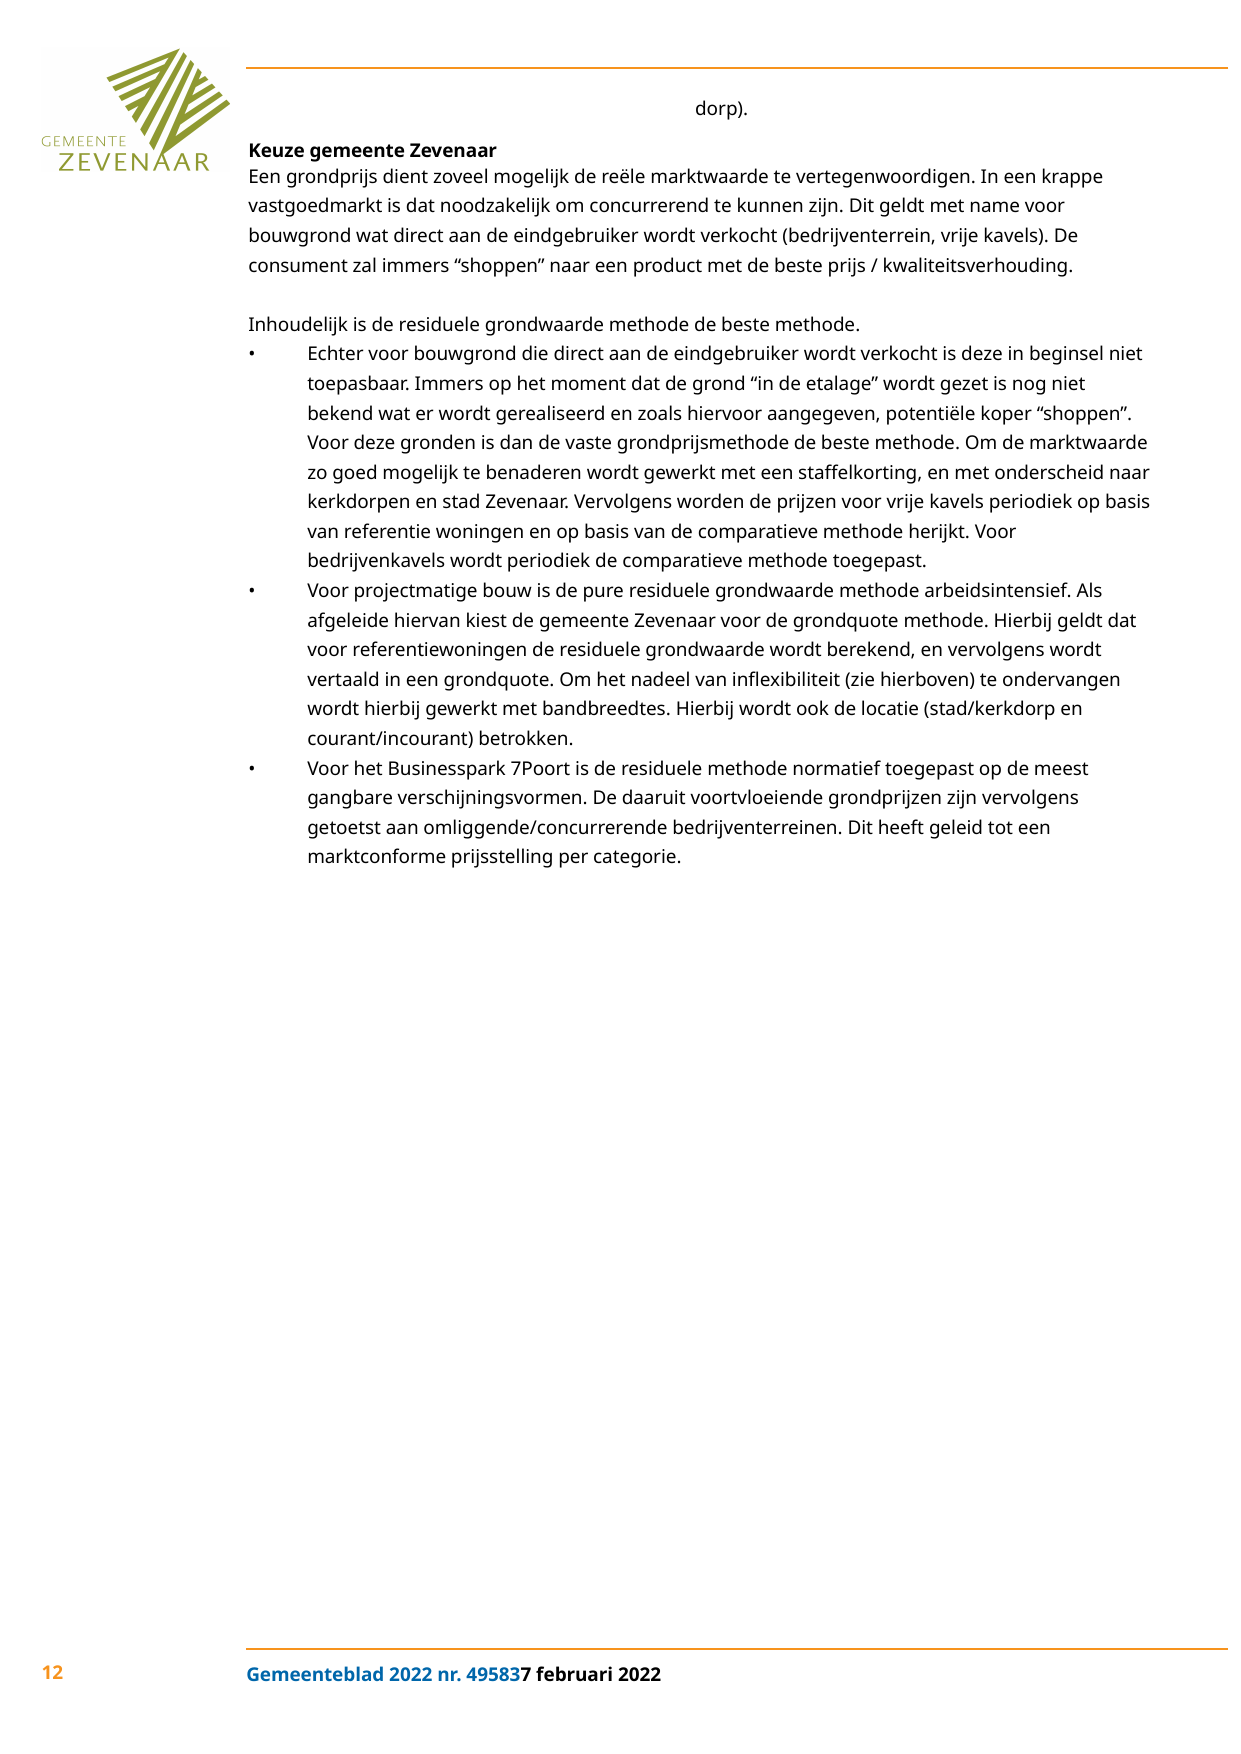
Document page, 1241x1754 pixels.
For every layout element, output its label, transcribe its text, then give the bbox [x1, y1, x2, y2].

list Echter voor bouwgrond die direct aan de eindgebruiker wordt verkocht is deze in beginsel niet toepasbaar. Immers op het moment dat de grond “in de etalage” wordt gezet is nog niet bekend wat er wordt gerealiseerd en zoals hiervoor aangegeven, potentiële koper “shoppen”. Voor deze gronden is dan de vaste grondprijsmethode de beste methode. Om de marktwaarde zo goed mogelijk te benaderen wordt gewerkt met een staffelkorting, en met onderscheid naar kerkdorpen en stad Zevenaar. Vervolgens worden de prijzen voor vrije kavels periodiek op basis van referentie woningen en op basis van de comparatieve methode herijkt. Voor bedrijvenkavels wordt periodiek de comparatieve methode toegepast. [248, 341, 1152, 573]
picture [41, 47, 231, 172]
list Voor het Businesspark 7Poort is de residuele methode normatief toegepast op de meest gangbare verschijningsvormen. De daaruit voortvloeiende grondprijzen zijn vervolgens getoetst aan omliggende/concurrerende bedrijventerreinen. Dit heeft geleid tot een marktconforme prijsstelling per categorie. [248, 755, 1152, 869]
table_cell [248, 95, 695, 121]
text Inhoudelijk is de residuele grondwaarde methode de beste methode. [248, 311, 1152, 337]
text Keuze gemeente Zevenaar [248, 137, 1152, 163]
list Voor projectmatige bouw is de pure residuele grondwaarde methode arbeidsintensief. Als afgeleide hiervan kiest de gemeente Zevenaar voor de grondquote methode. Hierbij geldt dat voor referentiewoningen de residuele grondwaarde wordt berekend, en vervolgens wordt vertaald in een grondquote. Om het nadeel van inflexibiliteit (zie hierboven) te ondervangen wordt hierbij gewerkt met bandbreedtes. Hierbij wordt ook de locatie (stad/kerkdorp en courant/incourant) betrokken. [248, 577, 1152, 751]
text Een grondprijs dient zoveel mogelijk de reële marktwaarde te vertegenwoordigen. In een krappe vastgoedmarkt is dat noodzakelijk om concurrerend te kunnen zijn. Dit geldt met name voor bouwgrond wat direct aan de eindgebruiker wordt verkocht (bedrijventerrein, vrije kavels). De consument zal immers “shoppen” naar een product met de beste prijs / kwaliteitsverhouding. [248, 163, 1152, 277]
table_cell dorp). [695, 95, 1152, 121]
